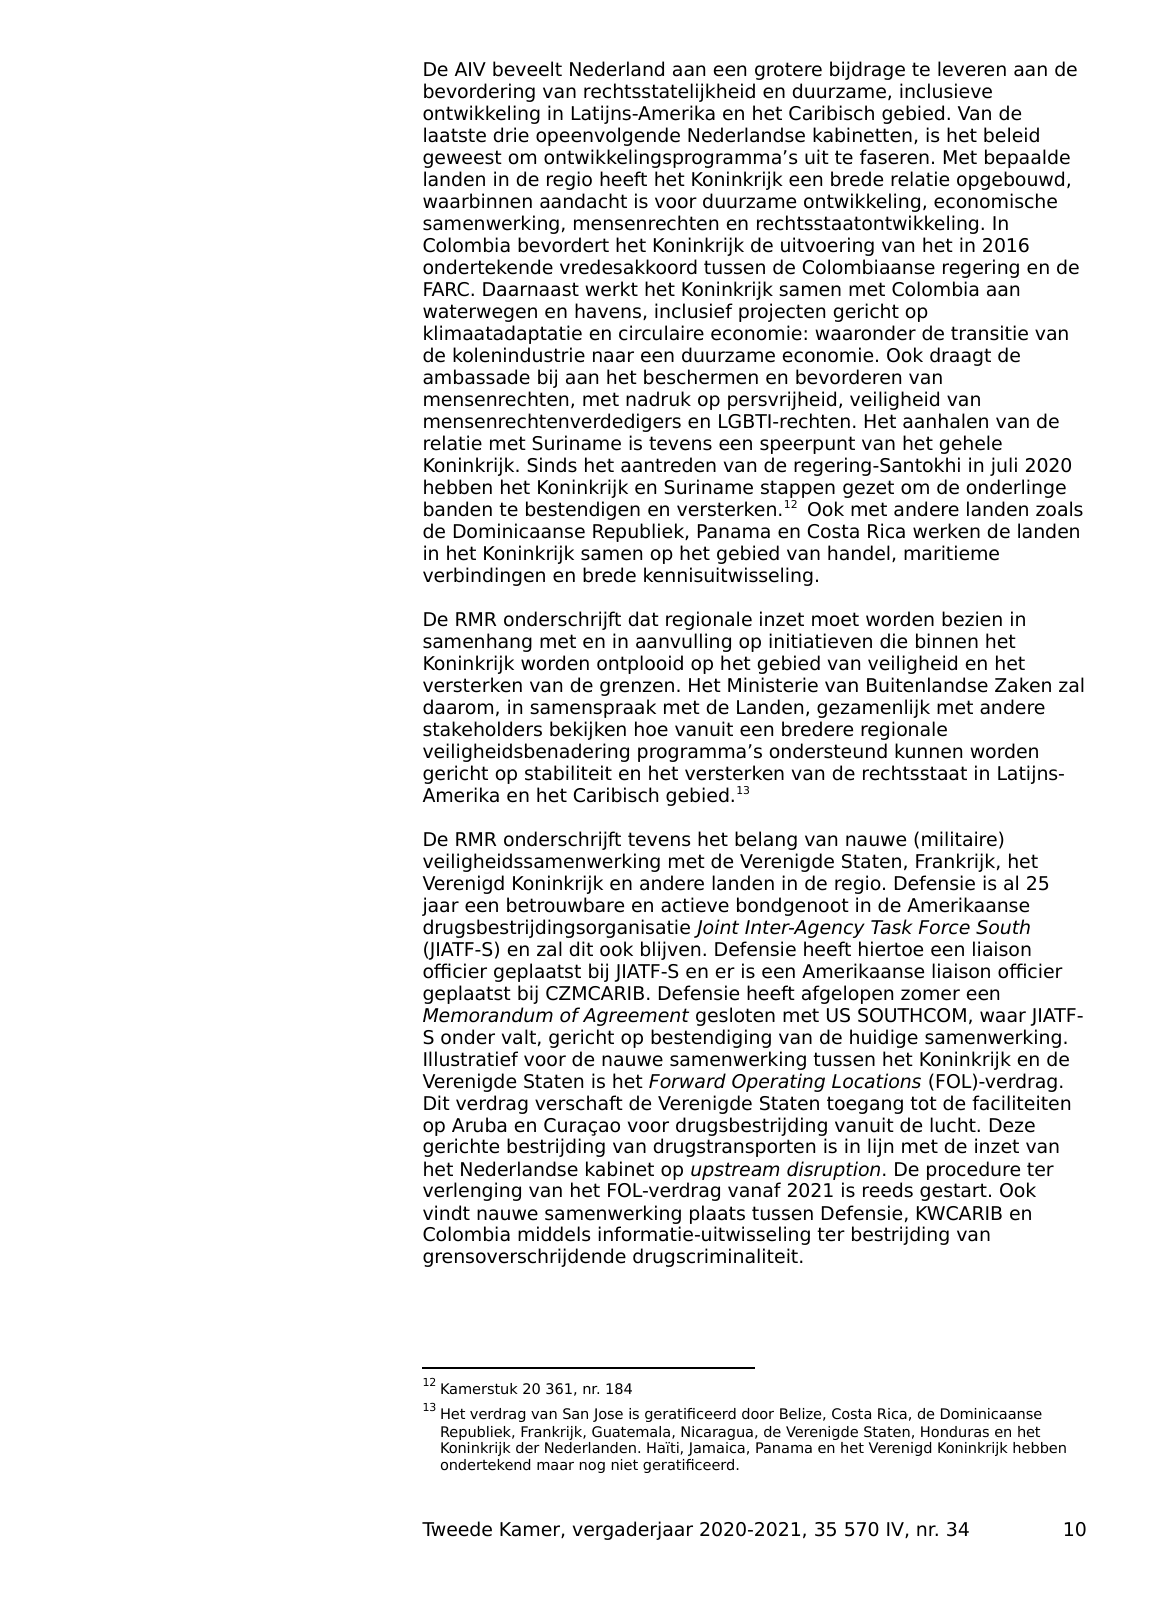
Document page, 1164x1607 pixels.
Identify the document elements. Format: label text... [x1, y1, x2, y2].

text Het verdrag van San Jose is geratificeerd door Belize, Costa Rica, de Dominicaanse Republiek, Frankrijk, Guatemala, Nicaragua, de Verenigde Staten, Honduras en het Koninkrijk der Nederlanden. Haïti, Jamaica, Panama en het Verenigd Koninkrijk hebben ondertekend maar nog niet geratificeerd. [422, 1402, 1087, 1474]
text De RMR onderschrijft dat regionale inzet moet worden bezien in samenhang met en in aanvulling op initiatieven die binnen het Koninkrijk worden ontplooid op het gebied van veiligheid en het versterken van de grenzen. Het Ministerie van Buitenlandse Zaken zal daarom, in samenspraak met de Landen, gezamenlijk met andere stakeholders bekijken hoe vanuit een bredere regionale veiligheidsbenadering programma’s ondersteund kunnen worden gericht op stabiliteit en het versterken van de rechtsstaat in Latijns-Amerika en het Caribisch gebied. [422, 609, 1087, 807]
text Kamerstuk 20 361, nr. 184 [422, 1377, 1087, 1399]
text De RMR onderschrijft tevens het belang van nauwe (militaire) veiligheidssamenwerking met de Verenigde Staten, Frankrijk, het Verenigd Koninkrijk en andere landen in de regio. Defensie is al 25 jaar een betrouwbare en actieve bondgenoot in de Amerikaanse drugsbestrijdingsorganisatie Joint Inter-Agency Task Force South (JIATF-S) en zal dit ook blijven. Defensie heeft hiertoe een liaison officier geplaatst bij JIATF-S en er is een Amerikaanse liaison officier geplaatst bij CZMCARIB. Defensie heeft afgelopen zomer een Memorandum of Agreement gesloten met US SOUTHCOM, waar JIATF-S onder valt, gericht op bestendiging van de huidige samenwerking. Illustratief voor de nauwe samenwerking tussen het Koninkrijk en de Verenigde Staten is het Forward Operating Locations (FOL)-verdrag. Dit verdrag verschaft de Verenigde Staten toegang tot de faciliteiten op Aruba en Curaçao voor drugsbestrijding vanuit de lucht. Deze gerichte bestrijding van drugstransporten is in lijn met de inzet van het Nederlandse kabinet op upstream disruption. De procedure ter verlenging van het FOL-verdrag vanaf 2021 is reeds gestart. Ook vindt nauwe samenwerking plaats tussen Defensie, KWCARIB en Colombia middels informatie-uitwisseling ter bestrijding van grensoverschrijdende drugscriminaliteit. [422, 829, 1087, 1268]
text De AIV beveelt Nederland aan een grotere bijdrage te leveren aan de bevordering van rechtsstatelijkheid en duurzame, inclusieve ontwikkeling in Latijns-Amerika en het Caribisch gebied. Van de laatste drie opeenvolgende Nederlandse kabinetten, is het beleid geweest om ontwikkelingsprogramma’s uit te faseren. Met bepaalde landen in de regio heeft het Koninkrijk een brede relatie opgebouwd, waarbinnen aandacht is voor duurzame ontwikkeling, economische samenwerking, mensenrechten en rechtsstaatontwikkeling. In Colombia bevordert het Koninkrijk de uitvoering van het in 2016 ondertekende vredesakkoord tussen de Colombiaanse regering en de FARC. Daarnaast werkt het Koninkrijk samen met Colombia aan waterwegen en havens, inclusief projecten gericht op klimaatadaptatie en circulaire economie: waaronder de transitie van de kolenindustrie naar een duurzame economie. Ook draagt de ambassade bij aan het beschermen en bevorderen van mensenrechten, met nadruk op persvrijheid, veiligheid van mensenrechtenverdedigers en LGBTI-rechten. Het aanhalen van de relatie met Suriname is tevens een speerpunt van het gehele Koninkrijk. Sinds het aantreden van de regering-Santokhi in juli 2020 hebben het Koninkrijk en Suriname stappen gezet om de onderlinge banden te bestendigen en versterken. Ook met andere landen zoals de Dominicaanse Republiek, Panama en Costa Rica werken de landen in het Koninkrijk samen op het gebied van handel, maritieme verbindingen en brede kennisuitwisseling. [422, 59, 1087, 587]
